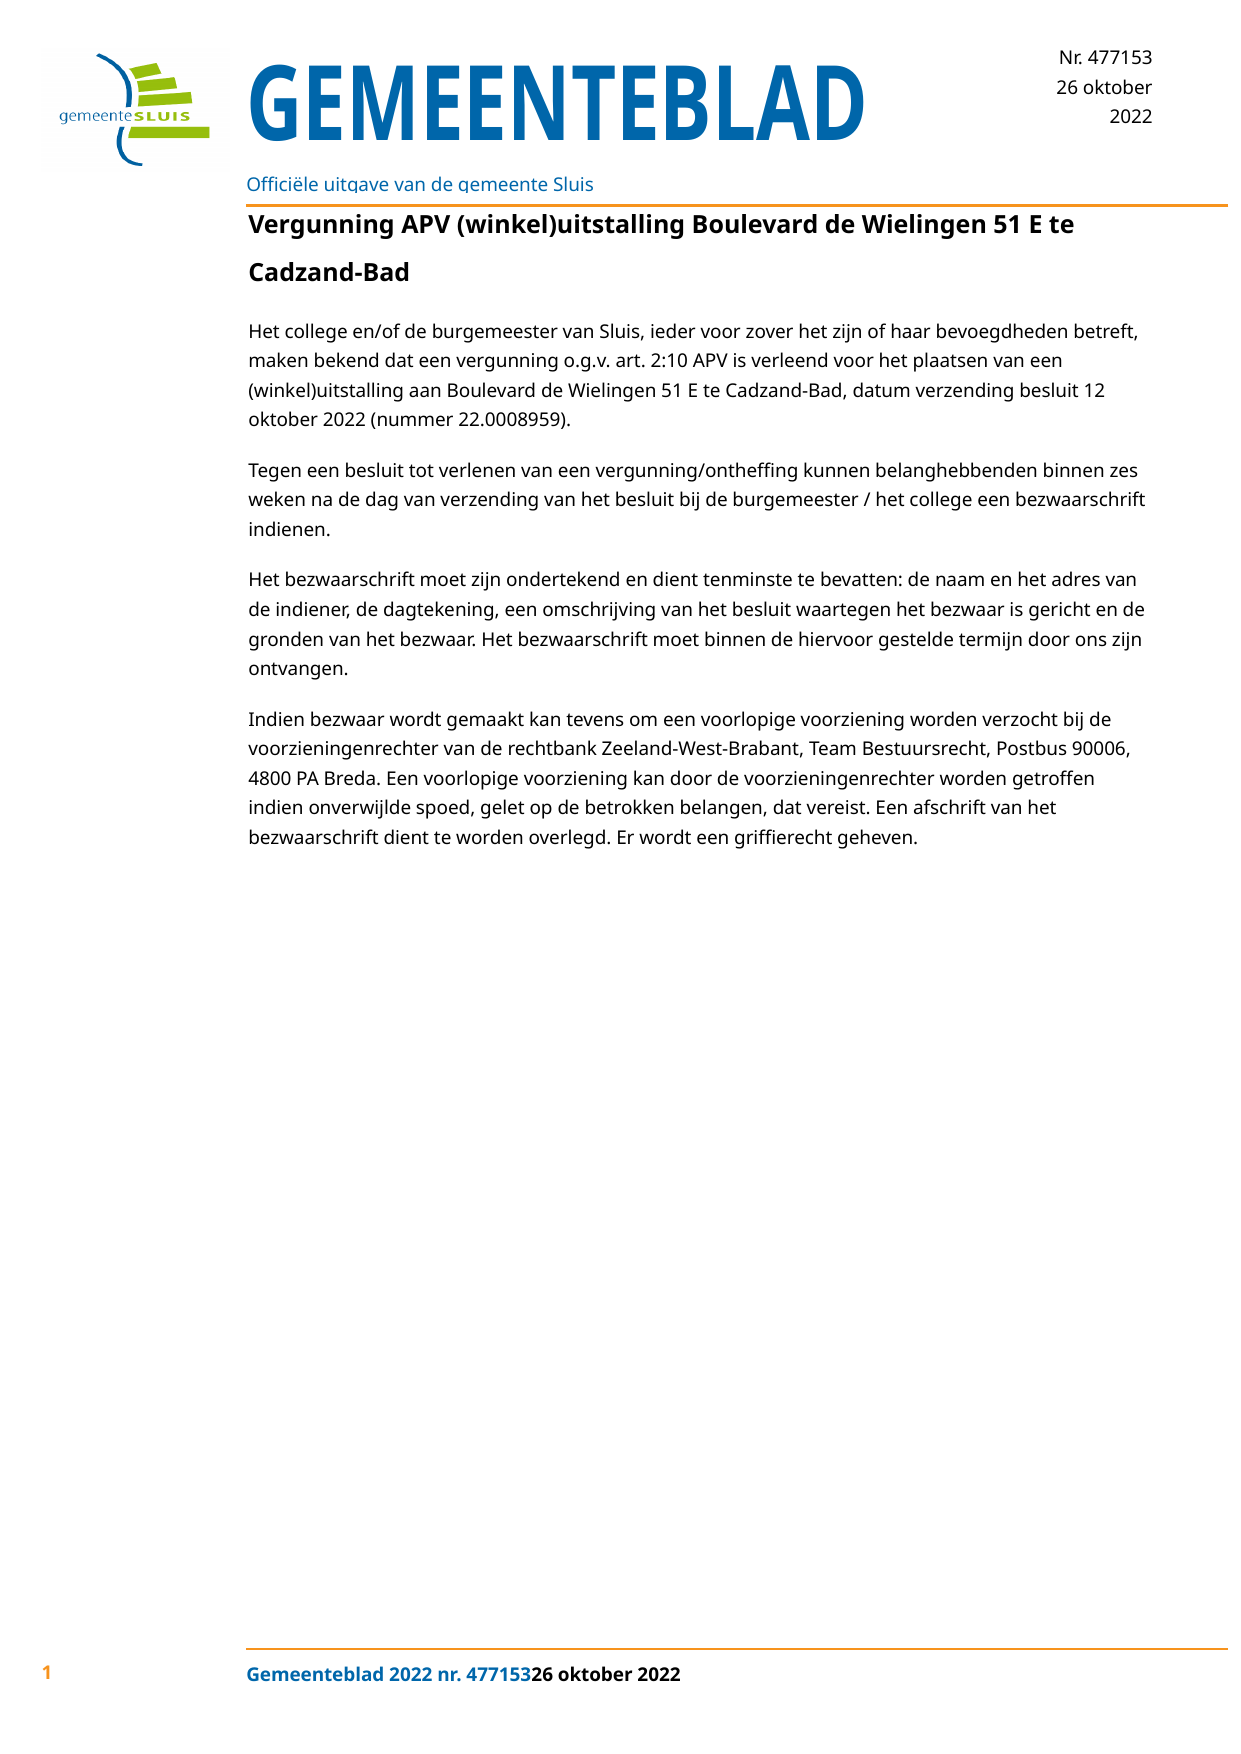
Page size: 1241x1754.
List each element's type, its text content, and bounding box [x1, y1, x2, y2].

text Het college en/of de burgemeester van Sluis, ieder voor zover het zijn of haar bevoegdheden betreft, maken bekend dat een vergunning o.g.v. art. 2:10 APV is verleend voor het plaatsen van een (winkel)uitstalling aan Boulevard de Wielingen 51 E te Cadzand-Bad, datum verzending besluit 12 oktober 2022 (nummer 22.0008959). [248, 318, 1152, 432]
picture [41, 47, 231, 172]
text Indien bezwaar wordt gemaakt kan tevens om een voorlopige voorziening worden verzocht bij de voorzieningenrechter van de rechtbank Zeeland-West-Brabant, Team Bestuursrecht, Postbus 90006, 4800 PA Breda. Een voorlopige voorziening kan door de voorzieningenrechter worden getroffen indien onverwijlde spoed, gelet op de betrokken belangen, dat vereist. Een afschrift van het bezwaarschrift dient te worden overlegd. Er wordt een griffierecht geheven. [248, 706, 1152, 850]
text Het bezwaarschrift moet zijn ondertekend en dient tenminste te bevatten: de naam en het adres van de indiener, de dagtekening, een omschrijving van het besluit waartegen het bezwaar is gericht en de gronden van het bezwaar. Het bezwaarschrift moet binnen de hiervoor gestelde termijn door ons zijn ontvangen. [248, 567, 1152, 681]
text Tegen een besluit tot verlenen van een vergunning/ontheffing kunnen belanghebbenden binnen zes weken na de dag van verzending van het besluit bij de burgemeester / het college een bezwaarschrift indienen. [248, 457, 1152, 542]
text Vergunning APV (winkel)uitstalling Boulevard de Wielingen 51 E te Cadzand-Bad [248, 207, 1152, 288]
